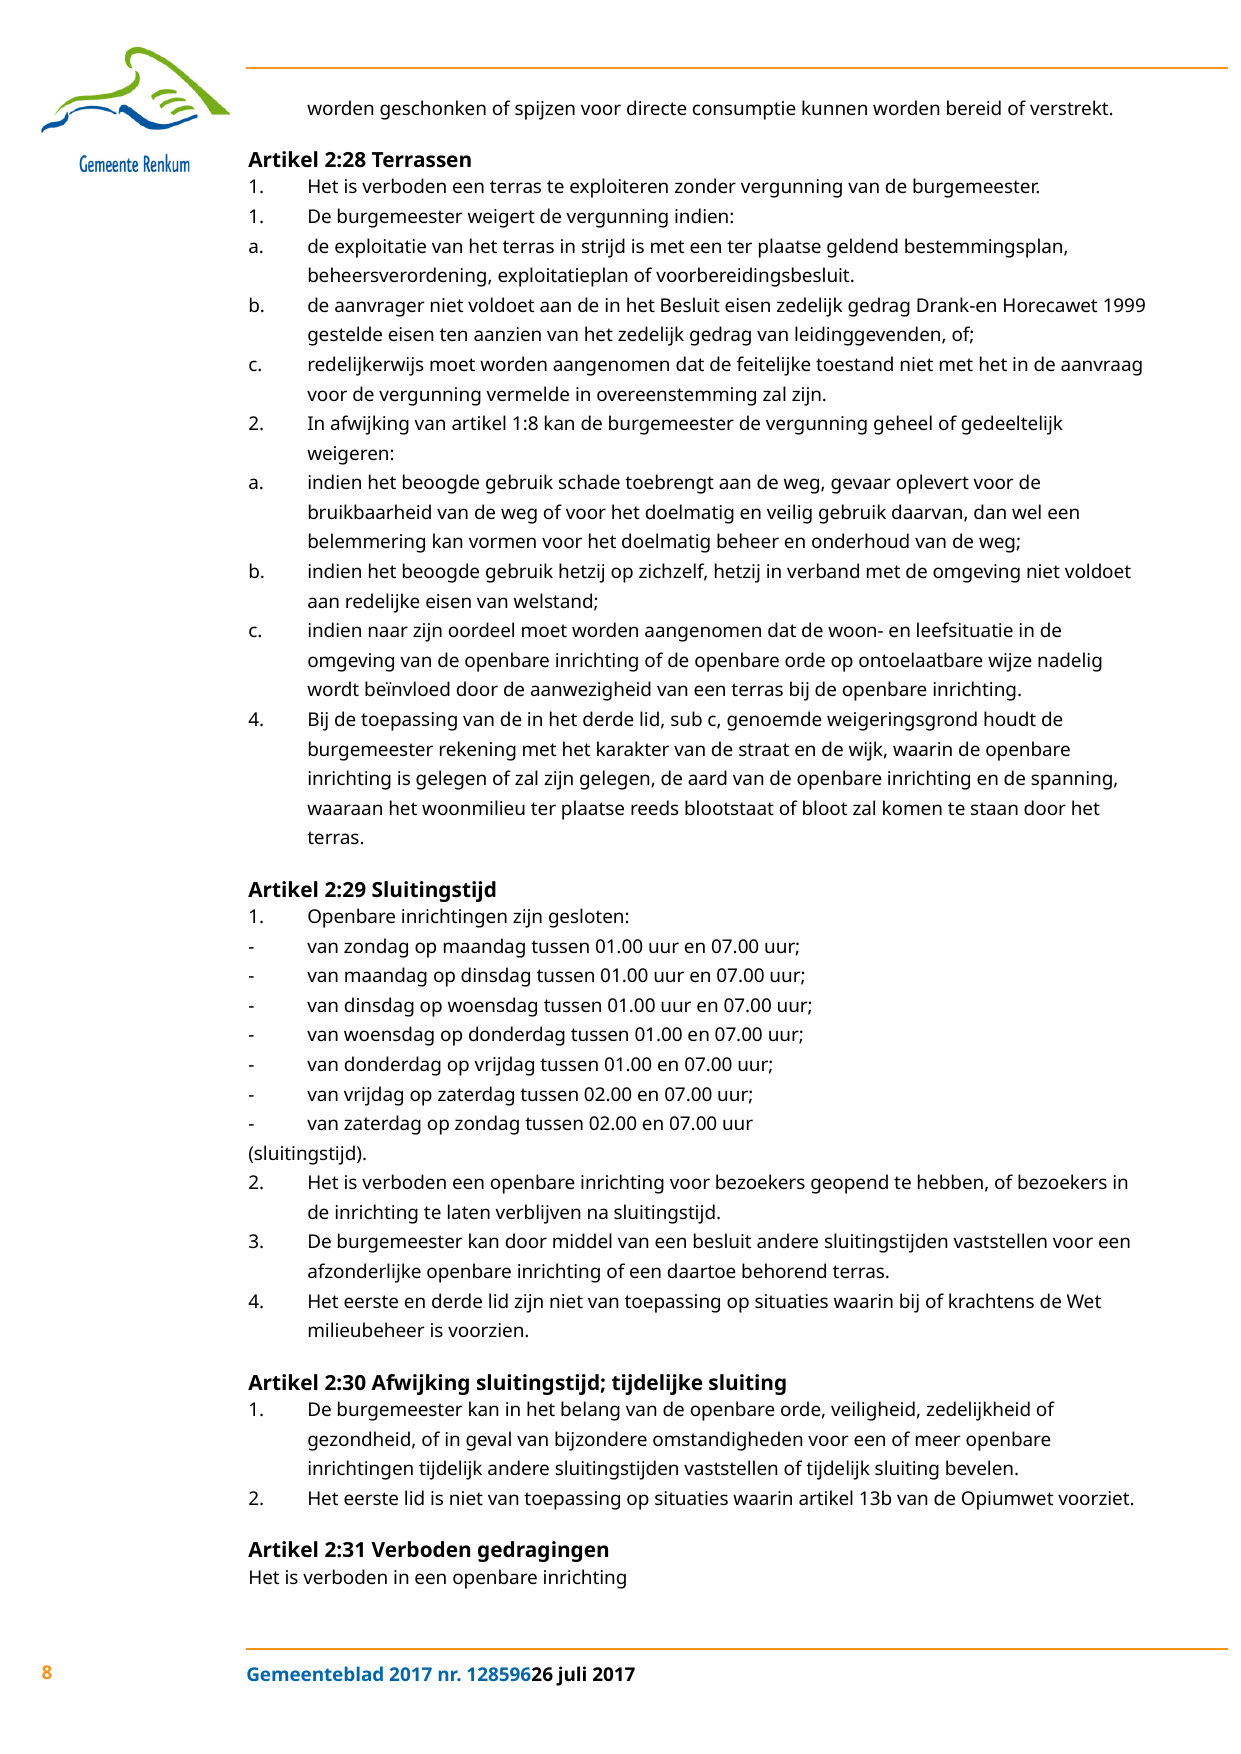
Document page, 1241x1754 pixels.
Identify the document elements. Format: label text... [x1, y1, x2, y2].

text (sluitingstijd). [248, 1140, 1152, 1166]
list Bij de toepassing van de in het derde lid, sub c, genoemde weigeringsgrond houdt de burgemeester rekening met het karakter van de straat en de wijk, waarin de openbare inrichting is gelegen of zal zijn gelegen, de aard van de openbare inrichting en de spanning, waaraan het woonmilieu ter plaatse reeds blootstaat of bloot zal komen te staan door het terras. [248, 706, 1152, 850]
list de exploitatie van het terras in strijd is met een ter plaatse geldend bestemmingsplan, beheersverordening, exploitatieplan of voorbereidingsbesluit. [248, 233, 1152, 288]
list De burgemeester weigert de vergunning indien: [248, 203, 1152, 229]
list van vrijdag op zaterdag tussen 02.00 en 07.00 uur; [248, 1081, 1152, 1107]
list In afwijking van artikel 1:8 kan de burgemeester de vergunning geheel of gedeeltelijk weigeren: [248, 410, 1152, 466]
list De burgemeester kan in het belang van de openbare orde, veiligheid, zedelijkheid of gezondheid, of in geval van bijzondere omstandigheden voor een of meer openbare inrichtingen tijdelijk andere sluitingstijden vaststellen of tijdelijk sluiting bevelen. [248, 1396, 1152, 1481]
list de aanvrager niet voldoet aan de in het Besluit eisen zedelijk gedrag Drank-en Horecawet 1999 gestelde eisen ten aanzien van het zedelijk gedrag van leidinggevenden, of; [248, 292, 1152, 347]
list van donderdag op vrijdag tussen 01.00 en 07.00 uur; [248, 1051, 1152, 1077]
text Artikel 2:30 Afwijking sluitingstijd; tijdelijke sluiting [248, 1368, 1152, 1396]
text Artikel 2:28 Terrassen [248, 145, 1152, 174]
list Het eerste en derde lid zijn niet van toepassing op situaties waarin bij of krachtens de Wet milieubeheer is voorzien. [248, 1288, 1152, 1343]
list van zondag op maandag tussen 01.00 uur en 07.00 uur; [248, 933, 1152, 959]
list Openbare inrichtingen zijn gesloten: [248, 903, 1152, 929]
list van dinsdag op woensdag tussen 01.00 uur en 07.00 uur; [248, 992, 1152, 1018]
list indien naar zijn oordeel moet worden aangenomen dat de woon- en leefsituatie in de omgeving van de openbare inrichting of de openbare orde op ontoelaatbare wijze nadelig wordt beïnvloed door de aanwezigheid van een terras bij de openbare inrichting. [248, 617, 1152, 702]
list De burgemeester kan door middel van een besluit andere sluitingstijden vaststellen voor een afzonderlijke openbare inrichting of een daartoe behorend terras. [248, 1229, 1152, 1284]
text Het is verboden in een openbare inrichting [248, 1564, 1152, 1590]
list worden geschonken of spijzen voor directe consumptie kunnen worden bereid of verstrekt. [248, 95, 1152, 121]
text Artikel 2:31 Verboden gedragingen [248, 1536, 1152, 1564]
list indien het beoogde gebruik schade toebrengt aan de weg, gevaar oplevert voor de bruikbaarheid van de weg of voor het doelmatig en veilig gebruik daarvan, dan wel een belemmering kan vormen voor het doelmatig beheer en onderhoud van de weg; [248, 469, 1152, 554]
list Het is verboden een terras te exploiteren zonder vergunning van de burgemeester. [248, 174, 1152, 199]
picture [41, 47, 231, 172]
list Het eerste lid is niet van toepassing op situaties waarin artikel 13b van de Opiumwet voorziet. [248, 1485, 1152, 1511]
text Artikel 2:29 Sluitingstijd [248, 875, 1152, 903]
list Het is verboden een openbare inrichting voor bezoekers geopend te hebben, of bezoekers in de inrichting te laten verblijven na sluitingstijd. [248, 1169, 1152, 1225]
list indien het beoogde gebruik hetzij op zichzelf, hetzij in verband met de omgeving niet voldoet aan redelijke eisen van welstand; [248, 558, 1152, 613]
list redelijkerwijs moet worden aangenomen dat de feitelijke toestand niet met het in de aanvraag voor de vergunning vermelde in overeenstemming zal zijn. [248, 351, 1152, 406]
list van zaterdag op zondag tussen 02.00 en 07.00 uur [248, 1110, 1152, 1136]
list van maandag op dinsdag tussen 01.00 uur en 07.00 uur; [248, 962, 1152, 988]
list van woensdag op donderdag tussen 01.00 en 07.00 uur; [248, 1022, 1152, 1047]
